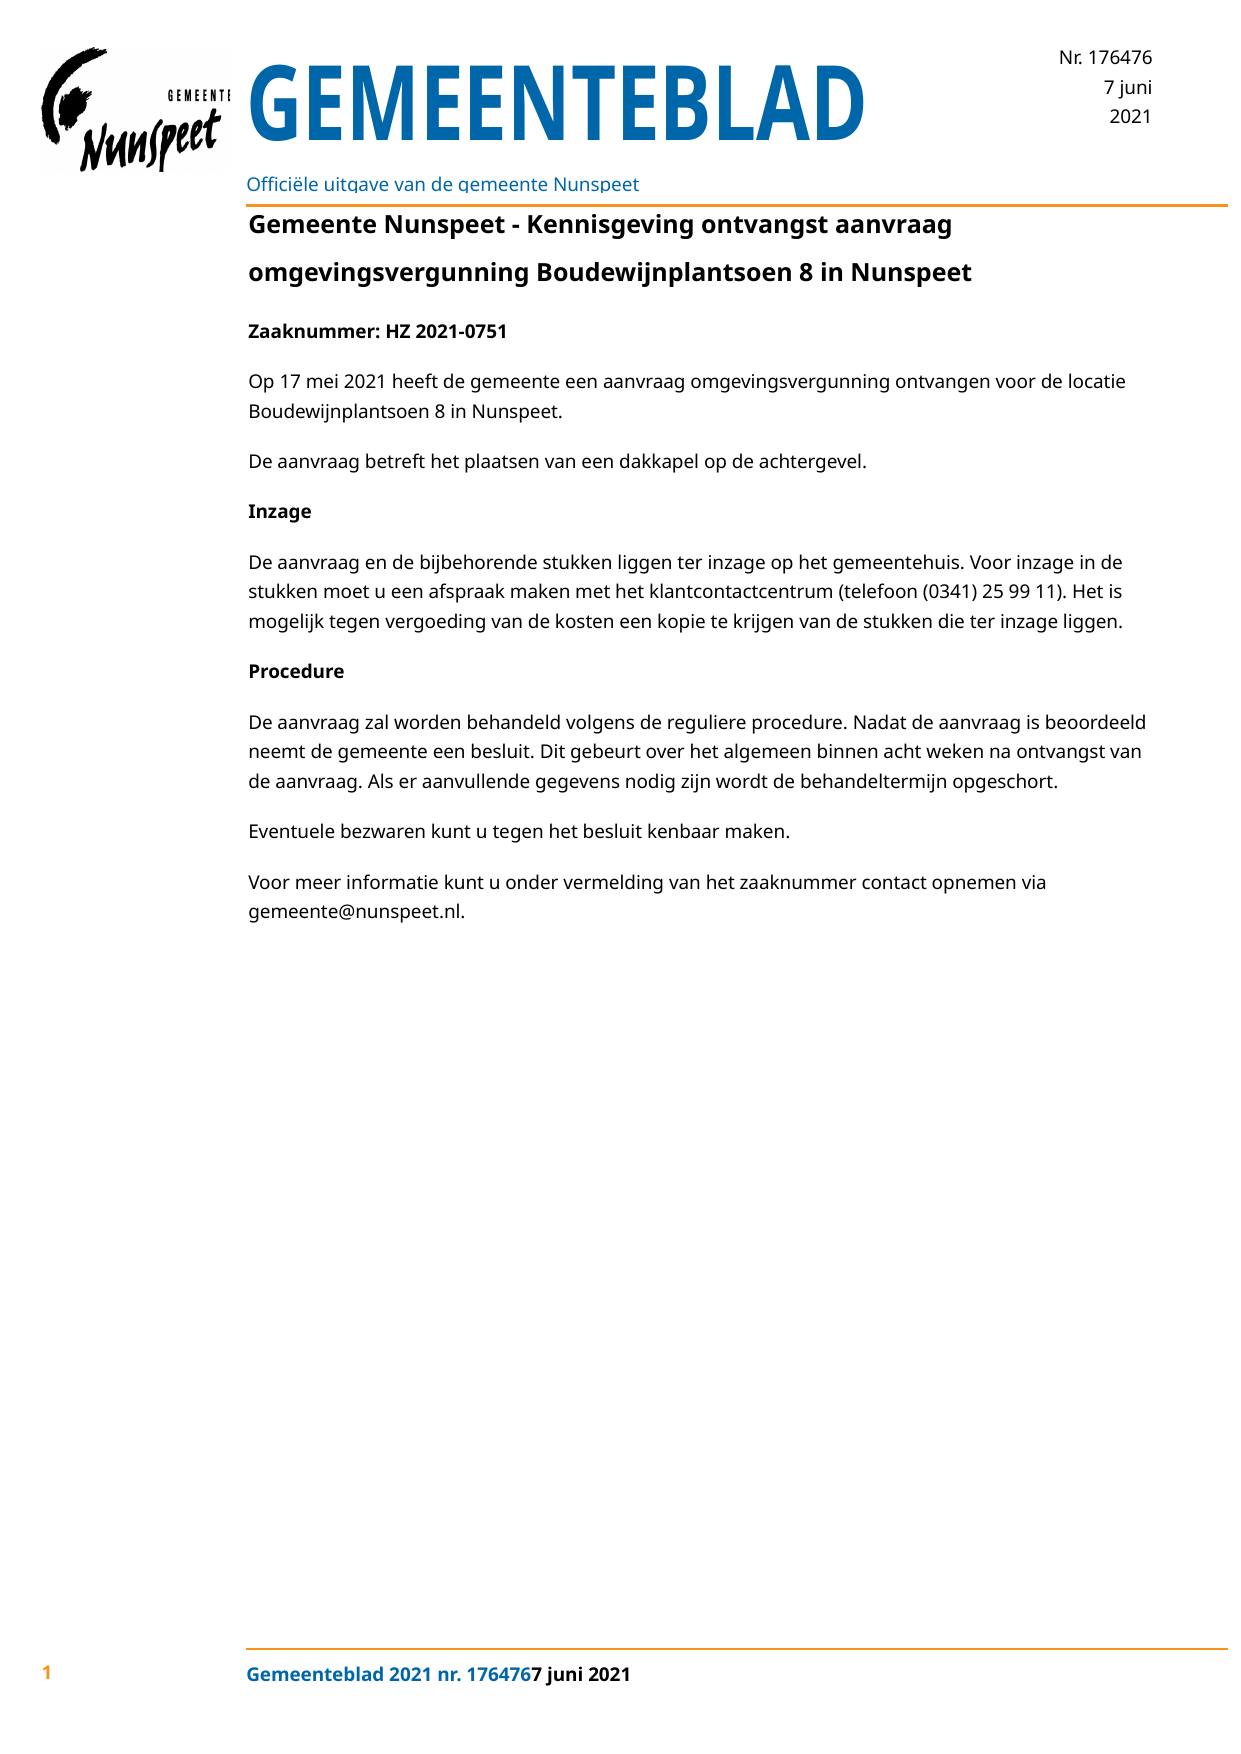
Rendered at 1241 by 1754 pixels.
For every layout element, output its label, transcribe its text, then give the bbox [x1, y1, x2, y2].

text Inzage [248, 499, 1152, 524]
picture [41, 47, 231, 172]
text Voor meer informatie kunt u onder vermelding van het zaaknummer contact opnemen via gemeente@nunspeet.nl. [248, 869, 1152, 924]
text Procedure [248, 659, 1152, 684]
text Gemeente Nunspeet - Kennisgeving ontvangst aanvraag omgevingsvergunning Boudewijnplantsoen 8 in Nunspeet [248, 207, 1152, 288]
text Op 17 mei 2021 heeft de gemeente een aanvraag omgevingsvergunning ontvangen voor de locatie Boudewijnplantsoen 8 in Nunspeet. [248, 368, 1152, 424]
text De aanvraag en de bijbehorende stukken liggen ter inzage op het gemeentehuis. Voor inzage in de stukken moet u een afspraak maken met het klantcontactcentrum (telefoon (0341) 25 99 11). Het is mogelijk tegen vergoeding van de kosten een kopie te krijgen van de stukken die ter inzage liggen. [248, 549, 1152, 634]
text De aanvraag zal worden behandeld volgens de reguliere procedure. Nadat de aanvraag is beoordeeld neemt de gemeente een besluit. Dit gebeurt over het algemeen binnen acht weken na ontvangst van de aanvraag. Als er aanvullende gegevens nodig zijn wordt de behandeltermijn opgeschort. [248, 709, 1152, 794]
text Eventuele bezwaren kunt u tegen het besluit kenbaar maken. [248, 819, 1152, 844]
text De aanvraag betreft het plaatsen van een dakkapel op de achtergevel. [248, 448, 1152, 474]
text Zaaknummer: HZ 2021-0751 [248, 318, 1152, 344]
